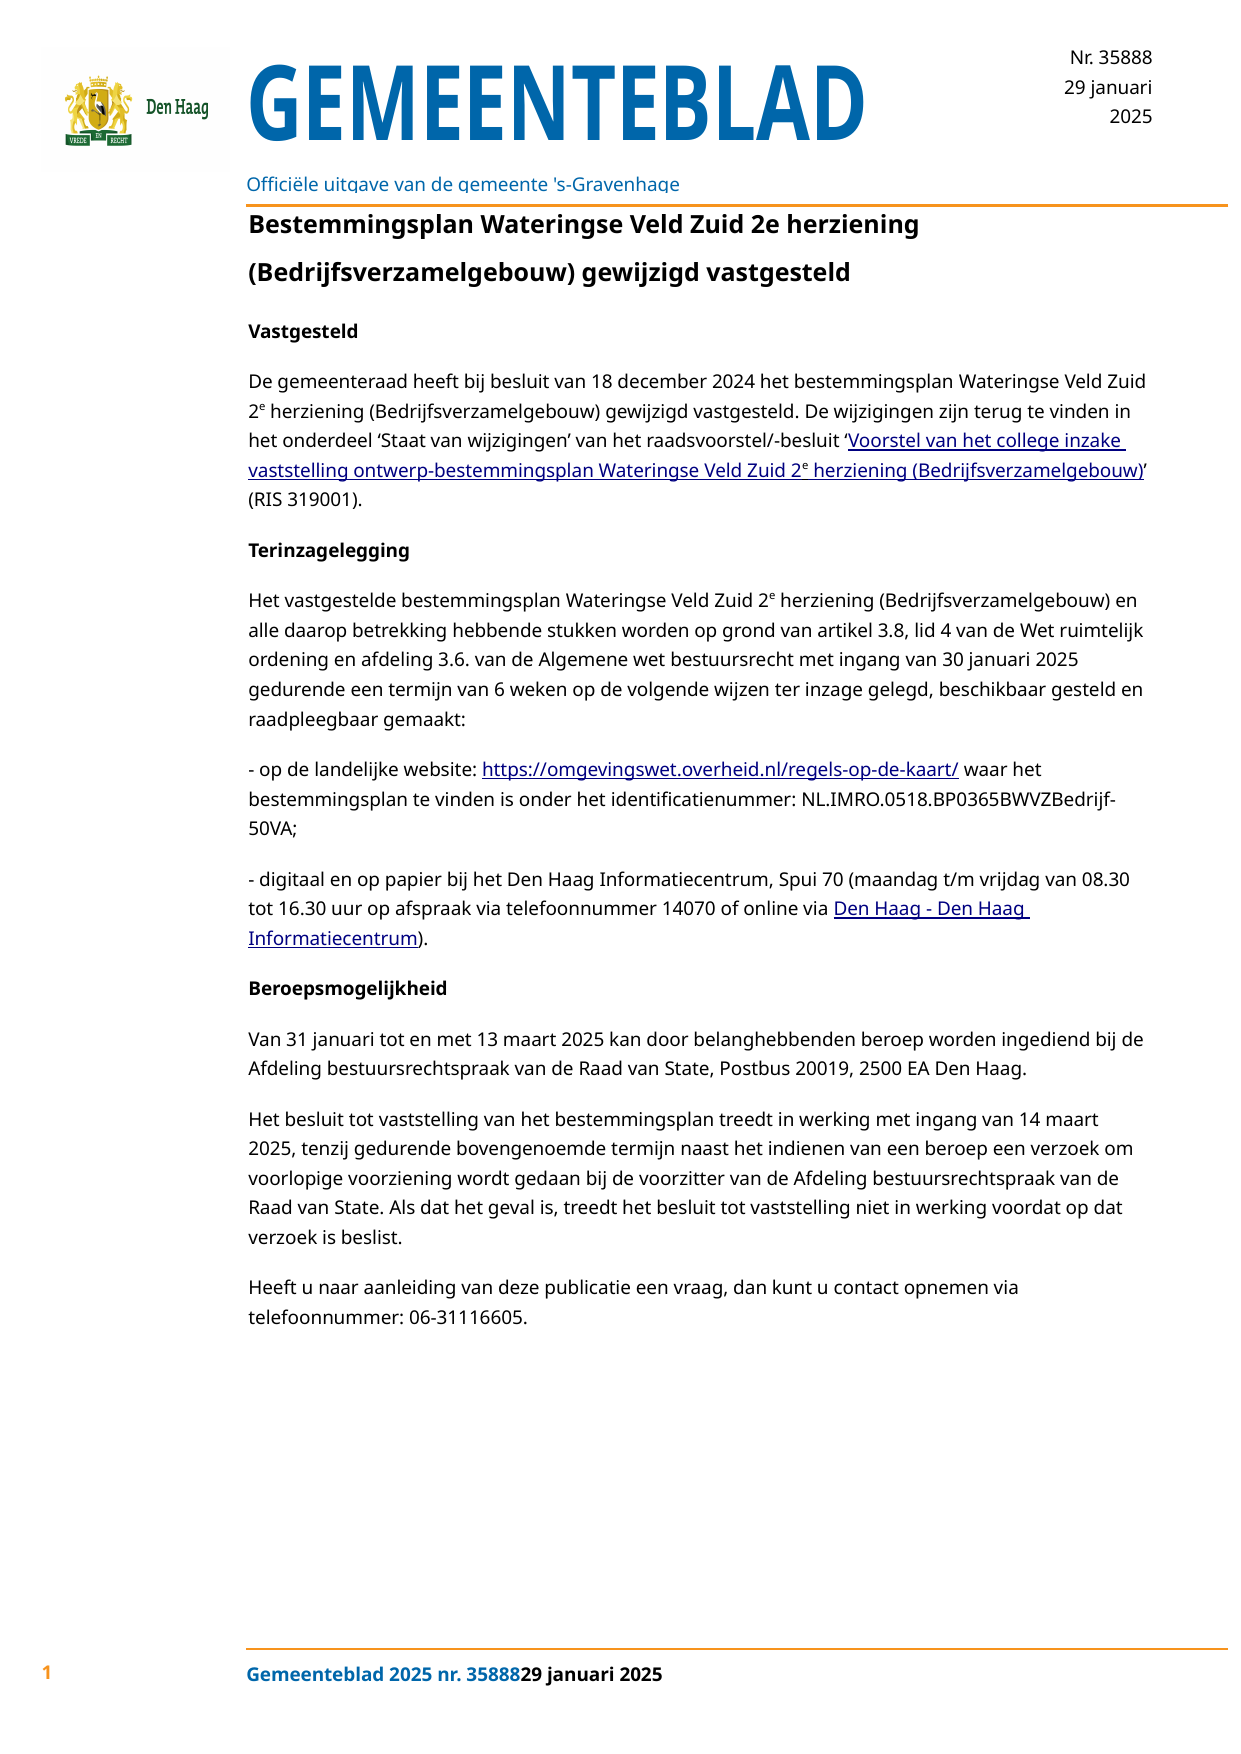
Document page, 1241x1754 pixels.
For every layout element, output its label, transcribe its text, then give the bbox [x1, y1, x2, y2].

text Beroepsmogelijkheid [248, 975, 1152, 1001]
text - op de landelijke website: https://omgevingswet.overheid.nl/regels-op-de-kaart/ waar het bestemmingsplan te vinden is onder het identificatienummer: NL.IMRO.0518.BP0365BWVZBedrijf-50VA; [248, 756, 1152, 841]
text Het vastgestelde bestemmingsplan Wateringse Veld Zuid 2e herziening (Bedrijfsverzamelgebouw) en alle daarop betrekking hebbende stukken worden op grond van artikel 3.8, lid 4 van de Wet ruimtelijk ordening en afdeling 3.6. van de Algemene wet bestuursrecht met ingang van 30 januari 2025 gedurende een termijn van 6 weken op de volgende wijzen ter inzage gelegd, beschikbaar gesteld en raadpleegbaar gemaakt: [248, 587, 1152, 732]
text - digitaal en op papier bij het Den Haag Informatiecentrum, Spui 70 (maandag t/m vrijdag van 08.30 tot 16.30 uur op afspraak via telefoonnummer 14070 of online via Den Haag - Den Haag Informatiecentrum). [248, 866, 1152, 951]
text Terinzagelegging [248, 537, 1152, 563]
text Het besluit tot vaststelling van het bestemmingsplan treedt in werking met ingang van 14 maart 2025, tenzij gedurende bovengenoemde termijn naast het indienen van een beroep een verzoek om voorlopige voorziening wordt gedaan bij de voorzitter van de Afdeling bestuursrechtspraak van de Raad van State. Als dat het geval is, treedt het besluit tot vaststelling niet in werking voordat op dat verzoek is beslist. [248, 1106, 1152, 1250]
text Bestemmingsplan Wateringse Veld Zuid 2e herziening (Bedrijfsverzamelgebouw) gewijzigd vastgesteld [248, 207, 1152, 288]
text Van 31 januari tot en met 13 maart 2025 kan door belanghebbenden beroep worden ingediend bij de Afdeling bestuursrechtspraak van de Raad van State, Postbus 20019, 2500 EA Den Haag. [248, 1026, 1152, 1081]
text Heeft u naar aanleiding van deze publicatie een vraag, dan kunt u contact opnemen via telefoonnummer: 06-31116605. [248, 1274, 1152, 1330]
text Vastgesteld [248, 318, 1152, 344]
text De gemeenteraad heeft bij besluit van 18 december 2024 het bestemmingsplan Wateringse Veld Zuid 2e herziening (Bedrijfsverzamelgebouw) gewijzigd vastgesteld. De wijzigingen zijn terug te vinden in het onderdeel ‘Staat van wijzigingen’ van het raadsvoorstel/-besluit ‘Voorstel van het college inzake vaststelling ontwerp-bestemmingsplan Wateringse Veld Zuid 2e herziening (Bedrijfsverzamelgebouw)’ (RIS 319001). [248, 368, 1152, 512]
picture [41, 47, 231, 172]
